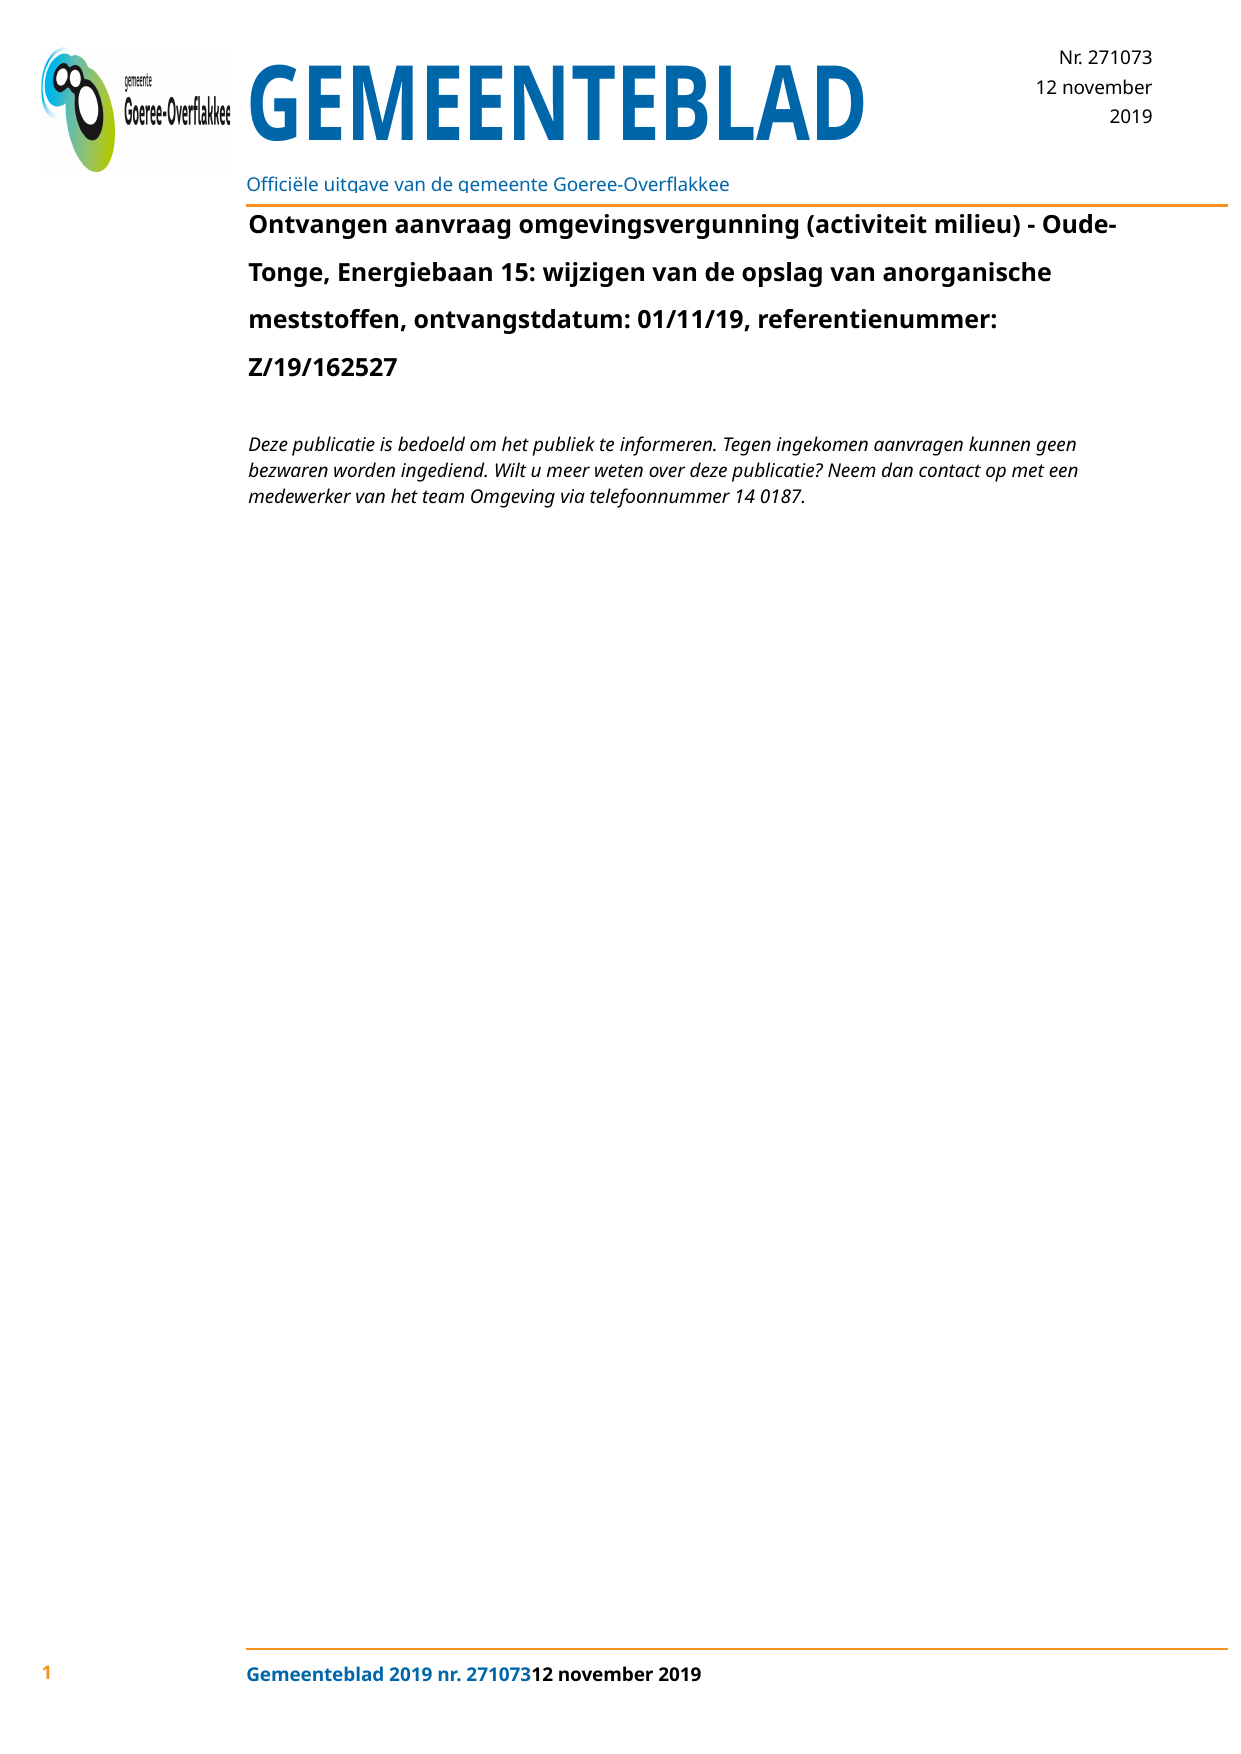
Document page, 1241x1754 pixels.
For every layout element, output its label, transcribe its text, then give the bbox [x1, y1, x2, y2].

text Deze publicatie is bedoeld om het publiek te informeren. Tegen ingekomen aanvragen kunnen geen bezwaren worden ingediend. Wilt u meer weten over deze publicatie? Neem dan contact op met een medewerker van het team Omgeving via telefoonnummer 14 0187. [248, 431, 1152, 508]
text Ontvangen aanvraag omgevingsvergunning (activiteit milieu) - Oude-Tonge, Energiebaan 15: wijzigen van de opslag van anorganische meststoffen, ontvangstdatum: 01/11/19, referentienummer: Z/19/162527 [248, 207, 1152, 384]
picture [41, 47, 231, 172]
